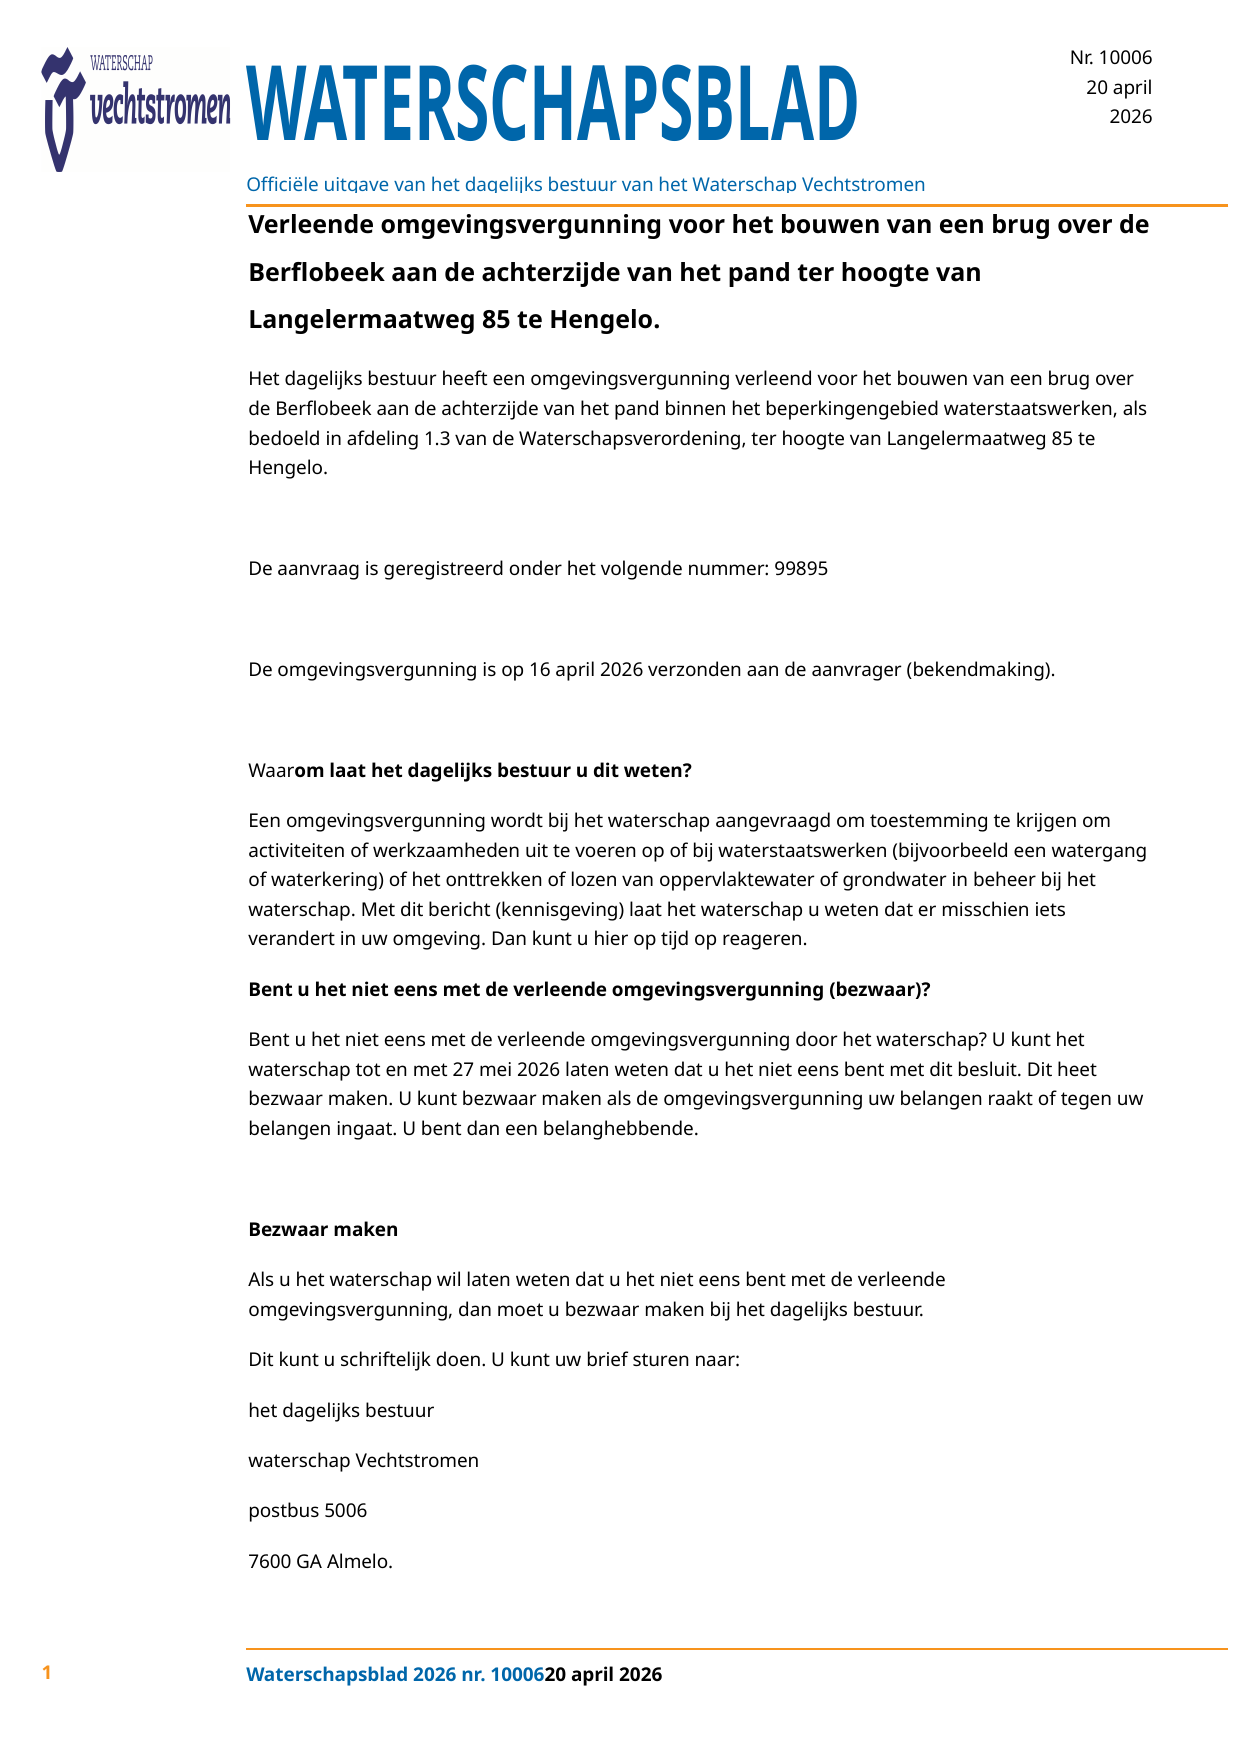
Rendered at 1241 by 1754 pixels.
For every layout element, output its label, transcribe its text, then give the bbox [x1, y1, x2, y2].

text Bent u het niet eens met de verleende omgevingsvergunning door het waterschap? U kunt het waterschap tot en met 27 mei 2026 laten weten dat u het niet eens bent met dit besluit. Dit heet bezwaar maken. U kunt bezwaar maken als de omgevingsvergunning uw belangen raakt of tegen uw belangen ingaat. U bent dan een belanghebbende. [248, 1026, 1152, 1141]
text De omgevingsvergunning is op 16 april 2026 verzonden aan de aanvrager (bekendmaking). [248, 656, 1152, 682]
text Het dagelijks bestuur heeft een omgevingsvergunning verleend voor het bouwen van een brug over de Berflobeek aan de achterzijde van het pand binnen het beperkingengebied waterstaatswerken, als bedoeld in afdeling 1.3 van de Waterschapsverordening, ter hoogte van Langelermaatweg 85 te Hengelo. [248, 366, 1152, 480]
text Als u het waterschap wil laten weten dat u het niet eens bent met de verleende omgevingsvergunning, dan moet u bezwaar maken bij het dagelijks bestuur. [248, 1266, 1152, 1322]
text Bent u het niet eens met de verleende omgevingsvergunning (bezwaar)? [248, 976, 1152, 1002]
picture [41, 47, 231, 172]
text 7600 GA Almelo. [248, 1548, 1152, 1574]
text waterschap Vechtstromen [248, 1447, 1152, 1473]
text Verleende omgevingsvergunning voor het bouwen van een brug over de Berflobeek aan de achterzijde van het pand ter hoogte van Langelermaatweg 85 te Hengelo. [248, 207, 1152, 336]
text De aanvraag is geregistreerd onder het volgende nummer: 99895 [248, 555, 1152, 581]
text postbus 5006 [248, 1498, 1152, 1523]
text Waarom laat het dagelijks bestuur u dit weten? [248, 757, 1152, 782]
text Bezwaar maken [248, 1216, 1152, 1242]
text Dit kunt u schriftelijk doen. U kunt uw brief sturen naar: [248, 1346, 1152, 1372]
text Een omgevingsvergunning wordt bij het waterschap aangevraagd om toestemming te krijgen om activiteiten of werkzaamheden uit te voeren op of bij waterstaatswerken (bijvoorbeeld een watergang of waterkering) of het onttrekken of lozen van oppervlaktewater of grondwater in beheer bij het waterschap. Met dit bericht (kennisgeving) laat het waterschap u weten dat er misschien iets verandert in uw omgeving. Dan kunt u hier op tijd op reageren. [248, 807, 1152, 951]
text het dagelijks bestuur [248, 1397, 1152, 1422]
